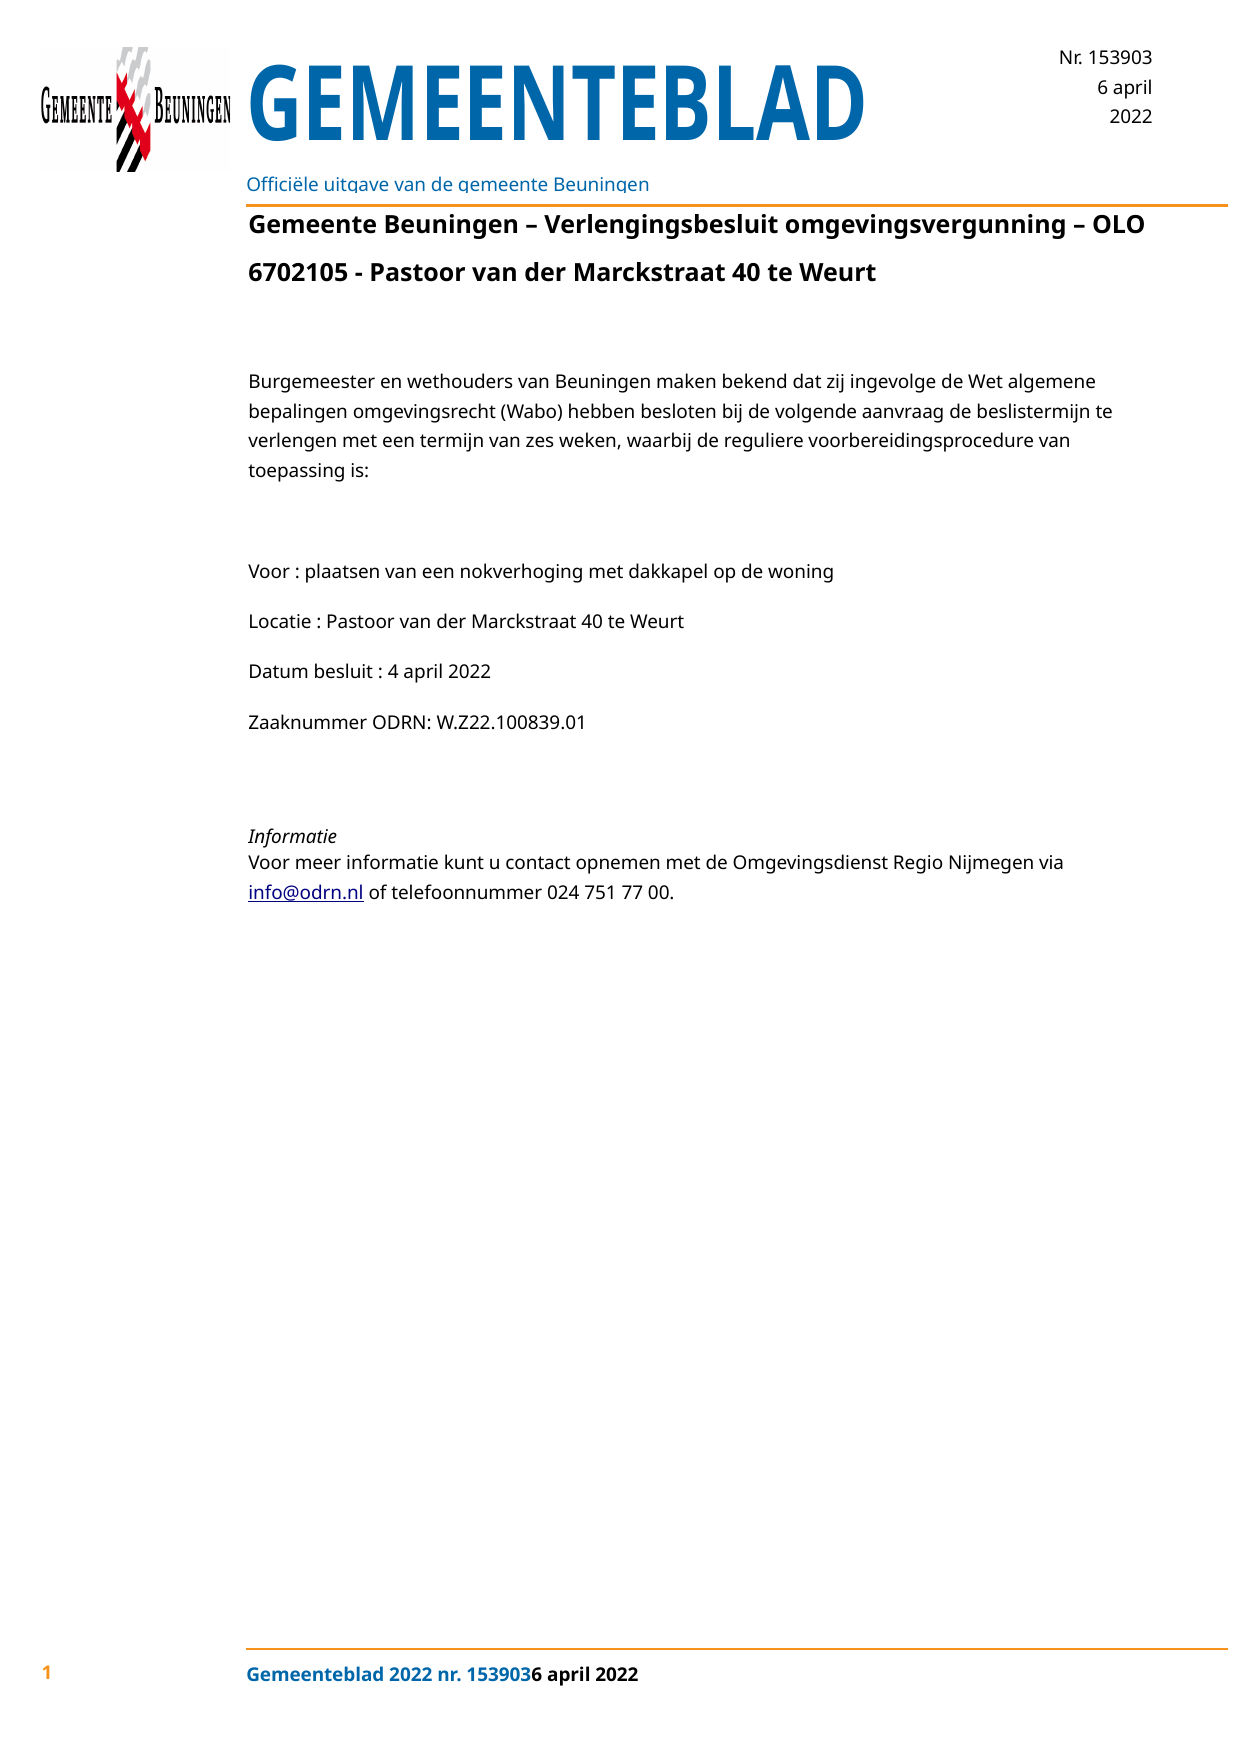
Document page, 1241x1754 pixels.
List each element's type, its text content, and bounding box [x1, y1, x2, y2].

text Informatie [248, 823, 1152, 849]
text Datum besluit : 4 april 2022 [248, 659, 1152, 684]
text Gemeente Beuningen – Verlengingsbesluit omgevingsvergunning – OLO 6702105 - Pastoor van der Marckstraat 40 te Weurt [248, 207, 1152, 288]
text Locatie : Pastoor van der Marckstraat 40 te Weurt [248, 608, 1152, 634]
text Voor : plaatsen van een nokverhoging met dakkapel op de woning [248, 558, 1152, 584]
text Voor meer informatie kunt u contact opnemen met de Omgevingsdienst Regio Nijmegen via info@odrn.nl of telefoonnummer 024 751 77 00. [248, 849, 1152, 904]
text Zaaknummer ODRN: W.Z22.100839.01 [248, 709, 1152, 735]
text Burgemeester en wethouders van Beuningen maken bekend dat zij ingevolge de Wet algemene bepalingen omgevingsrecht (Wabo) hebben besloten bij de volgende aanvraag de beslistermijn te verlengen met een termijn van zes weken, waarbij de reguliere voorbereidingsprocedure van toepassing is: [248, 368, 1152, 483]
picture [41, 47, 231, 172]
